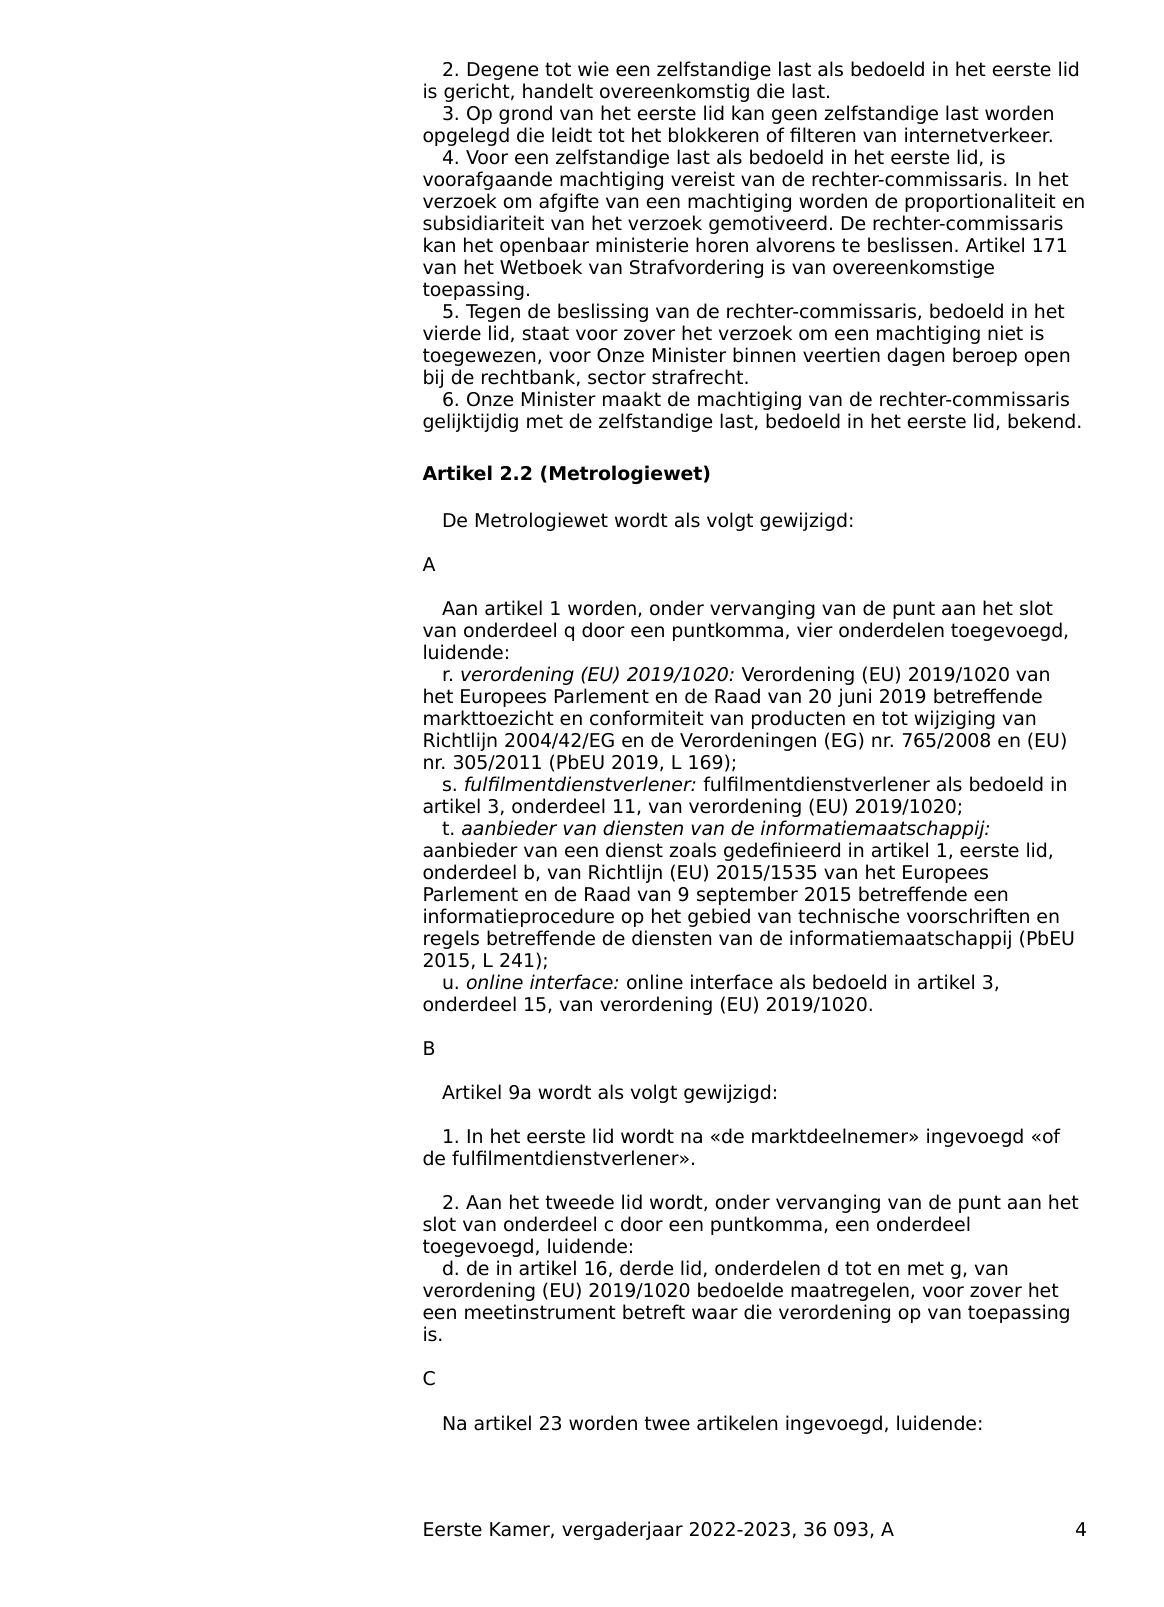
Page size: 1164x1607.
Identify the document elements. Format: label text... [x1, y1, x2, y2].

text 5. Tegen de beslissing van de rechter-commissaris, bedoeld in het vierde lid, staat voor zover het verzoek om een machtiging niet is toegewezen, voor Onze Minister binnen veertien dagen beroep open bij de rechtbank, sector strafrecht. [422, 301, 1087, 389]
text De Metrologiewet wordt als volgt gewijzigd: [422, 510, 1087, 532]
text d. de in artikel 16, derde lid, onderdelen d tot en met g, van verordening (EU) 2019/1020 bedoelde maatregelen, voor zover het een meetinstrument betreft waar die verordening op van toepassing is. [422, 1258, 1087, 1346]
text 3. Op grond van het eerste lid kan geen zelfstandige last worden opgelegd die leidt tot het blokkeren of filteren van internetverkeer. [422, 103, 1087, 147]
text s. fulfilmentdienstverlener: fulfilmentdienstverlener als bedoeld in artikel 3, onderdeel 11, van verordening (EU) 2019/1020; [422, 774, 1087, 818]
text u. online interface: online interface als bedoeld in artikel 3, onderdeel 15, van verordening (EU) 2019/1020. [422, 972, 1087, 1016]
text 2. Aan het tweede lid wordt, onder vervanging van de punt aan het slot van onderdeel c door een puntkomma, een onderdeel toegevoegd, luidende: [422, 1192, 1087, 1258]
text Na artikel 23 worden twee artikelen ingevoegd, luidende: [422, 1412, 1087, 1434]
text C [422, 1368, 1087, 1390]
text A [422, 554, 1087, 576]
text r. verordening (EU) 2019/1020: Verordening (EU) 2019/1020 van het Europees Parlement en de Raad van 20 juni 2019 betreffende markttoezicht en conformiteit van producten en tot wijziging van Richtlijn 2004/42/EG en de Verordeningen (EG) nr. 765/2008 en (EU) nr. 305/2011 (PbEU 2019, L 169); [422, 664, 1087, 774]
subtitle Artikel 2.2 (Metrologiewet) [422, 463, 1087, 485]
text B [422, 1038, 1087, 1060]
text 1. In het eerste lid wordt na «de marktdeelnemer» ingevoegd «of de fulfilmentdienstverlener». [422, 1126, 1087, 1170]
text 2. Degene tot wie een zelfstandige last als bedoeld in het eerste lid is gericht, handelt overeenkomstig die last. [422, 59, 1087, 103]
text 6. Onze Minister maakt de machtiging van de rechter-commissaris gelijktijdig met de zelfstandige last, bedoeld in het eerste lid, bekend. [422, 389, 1087, 433]
text Artikel 9a wordt als volgt gewijzigd: [422, 1082, 1087, 1104]
text t. aanbieder van diensten van de informatiemaatschappij: aanbieder van een dienst zoals gedefinieerd in artikel 1, eerste lid, onderdeel b, van Richtlijn (EU) 2015/1535 van het Europees Parlement en de Raad van 9 september 2015 betreffende een informatieprocedure op het gebied van technische voorschriften en regels betreffende de diensten van de informatiemaatschappij (PbEU 2015, L 241); [422, 818, 1087, 972]
text 4. Voor een zelfstandige last als bedoeld in het eerste lid, is voorafgaande machtiging vereist van de rechter-commissaris. In het verzoek om afgifte van een machtiging worden de proportionaliteit en subsidiariteit van het verzoek gemotiveerd. De rechter-commissaris kan het openbaar ministerie horen alvorens te beslissen. Artikel 171 van het Wetboek van Strafvordering is van overeenkomstige toepassing. [422, 147, 1087, 301]
text Aan artikel 1 worden, onder vervanging van de punt aan het slot van onderdeel q door een puntkomma, vier onderdelen toegevoegd, luidende: [422, 598, 1087, 664]
